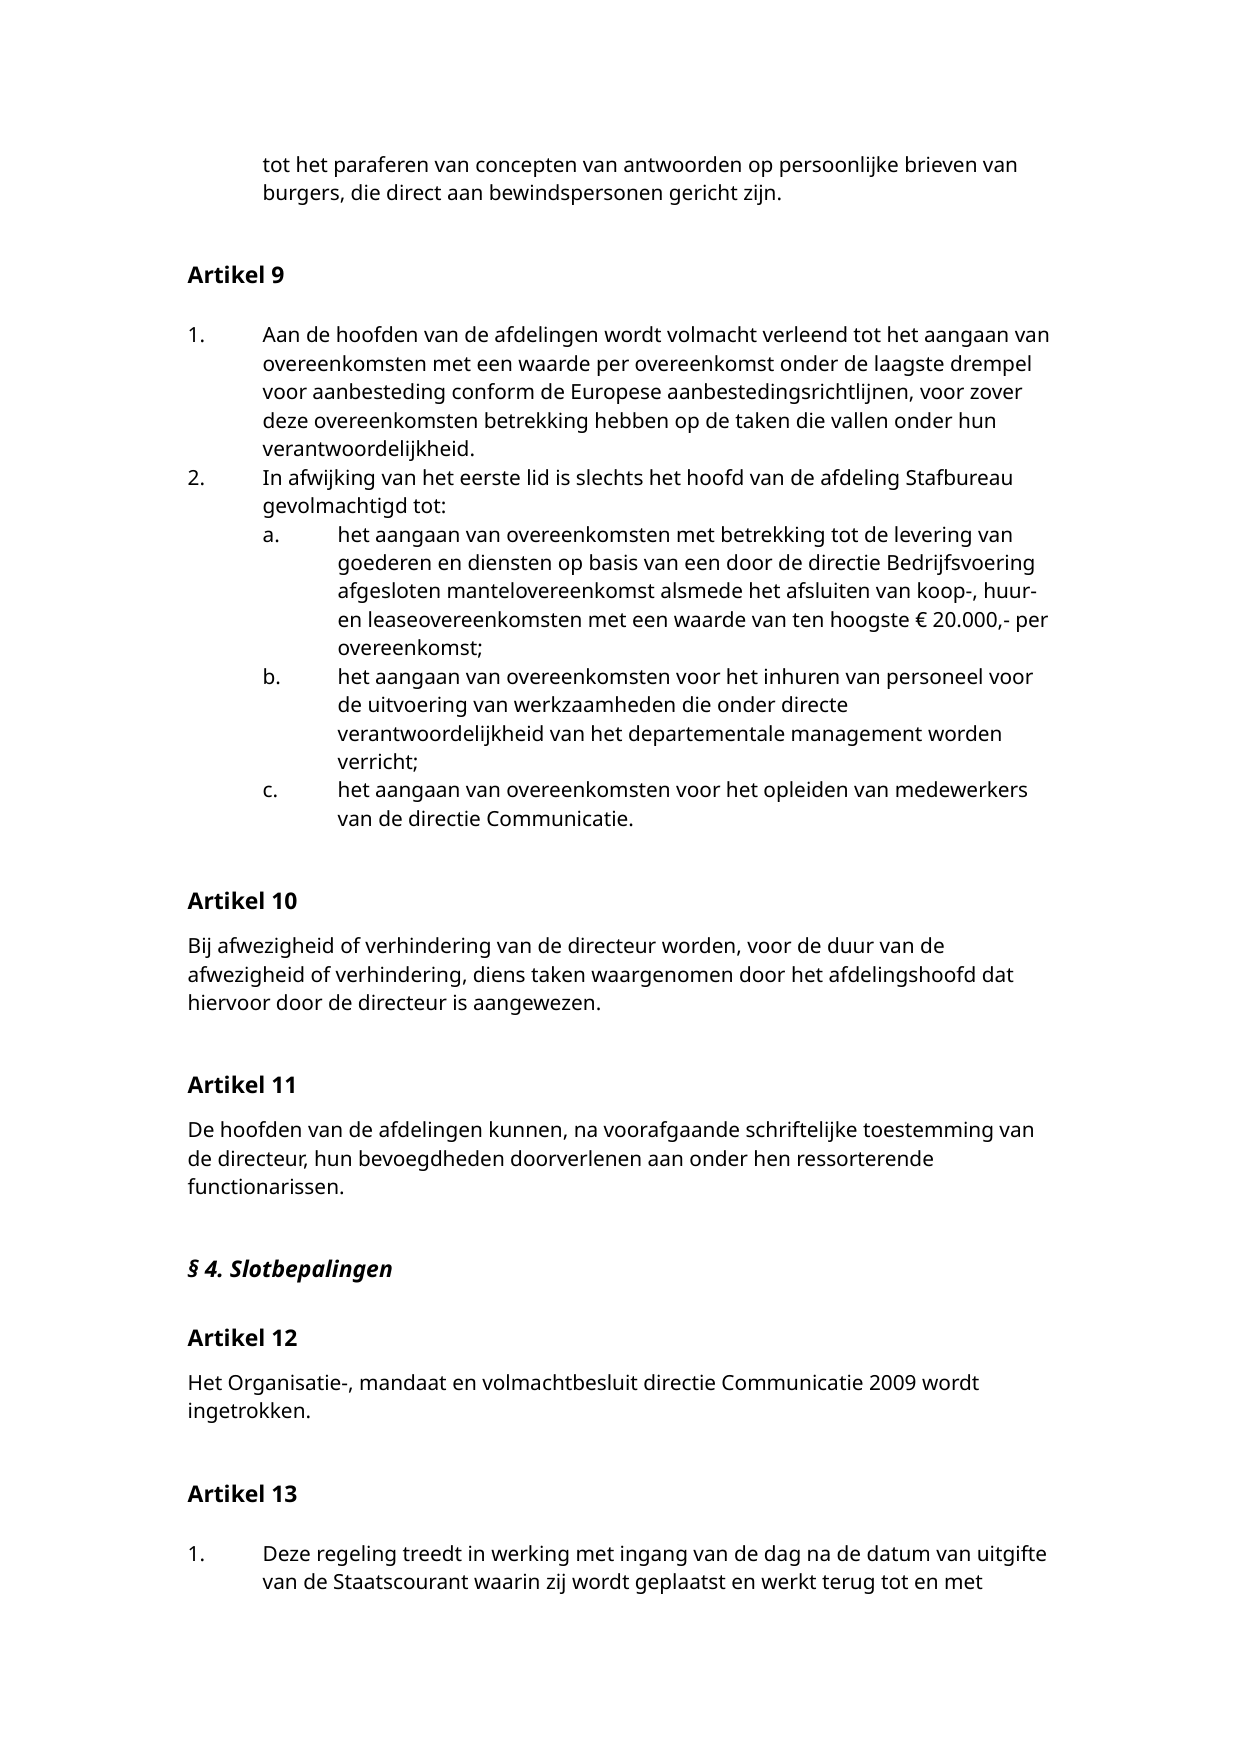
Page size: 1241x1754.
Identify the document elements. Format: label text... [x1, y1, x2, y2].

subtitle Artikel 10 [187, 885, 1053, 916]
subtitle Artikel 13 [187, 1477, 1053, 1509]
list Aan de hoofden van de afdelingen wordt volmacht verleend tot het aangaan van overeenkomsten met een waarde per overeenkomst onder de laagste drempel voor aanbesteding conform de Europese aanbestedingsrichtlijnen, voor zover deze overeenkomsten betrekking hebben op de taken die vallen onder hun verantwoordelijkheid. [187, 321, 1053, 463]
text De hoofden van de afdelingen kunnen, na voorafgaande schriftelijke toestemming van de directeur, hun bevoegdheden doorverlenen aan onder hen ressorterende functionarissen. [187, 1115, 1053, 1201]
subtitle Artikel 9 [187, 259, 1053, 291]
subtitle Artikel 12 [187, 1322, 1053, 1353]
subtitle § 4. Slotbepalingen [187, 1253, 1053, 1284]
text Het Organisatie-, mandaat en volmachtbesluit directie Communicatie 2009 wordt ingetrokken. [187, 1368, 1053, 1425]
text Bij afwezigheid of verhindering van de directeur worden, voor de duur van de afwezigheid of verhindering, diens taken waargenomen door het afdelingshoofd dat hiervoor door de directeur is aangewezen. [187, 931, 1053, 1017]
list In afwijking van het eerste lid is slechts het hoofd van de afdeling Stafbureau gevolmachtigd tot: [187, 463, 1053, 520]
list Deze regeling treedt in werking met ingang van de dag na de datum van uitgifte van de Staatscourant waarin zij wordt geplaatst en werkt terug tot en met [187, 1539, 1053, 1596]
list tot het paraferen van concepten van antwoorden op persoonlijke brieven van burgers, die direct aan bewindspersonen gericht zijn. [187, 150, 1053, 207]
subtitle Artikel 11 [187, 1069, 1053, 1100]
list het aangaan van overeenkomsten voor het opleiden van medewerkers van de directie Communicatie. [262, 776, 1053, 832]
list het aangaan van overeenkomsten voor het inhuren van personeel voor de uitvoering van werkzaamheden die onder directe verantwoordelijkheid van het departementale management worden verricht; [262, 662, 1053, 776]
list het aangaan van overeenkomsten met betrekking tot de levering van goederen en diensten op basis van een door de directie Bedrijfsvoering afgesloten mantelovereenkomst alsmede het afsluiten van koop-, huur- en leaseovereenkomsten met een waarde van ten hoogste € 20.000,- per overeenkomst; [262, 520, 1053, 662]
